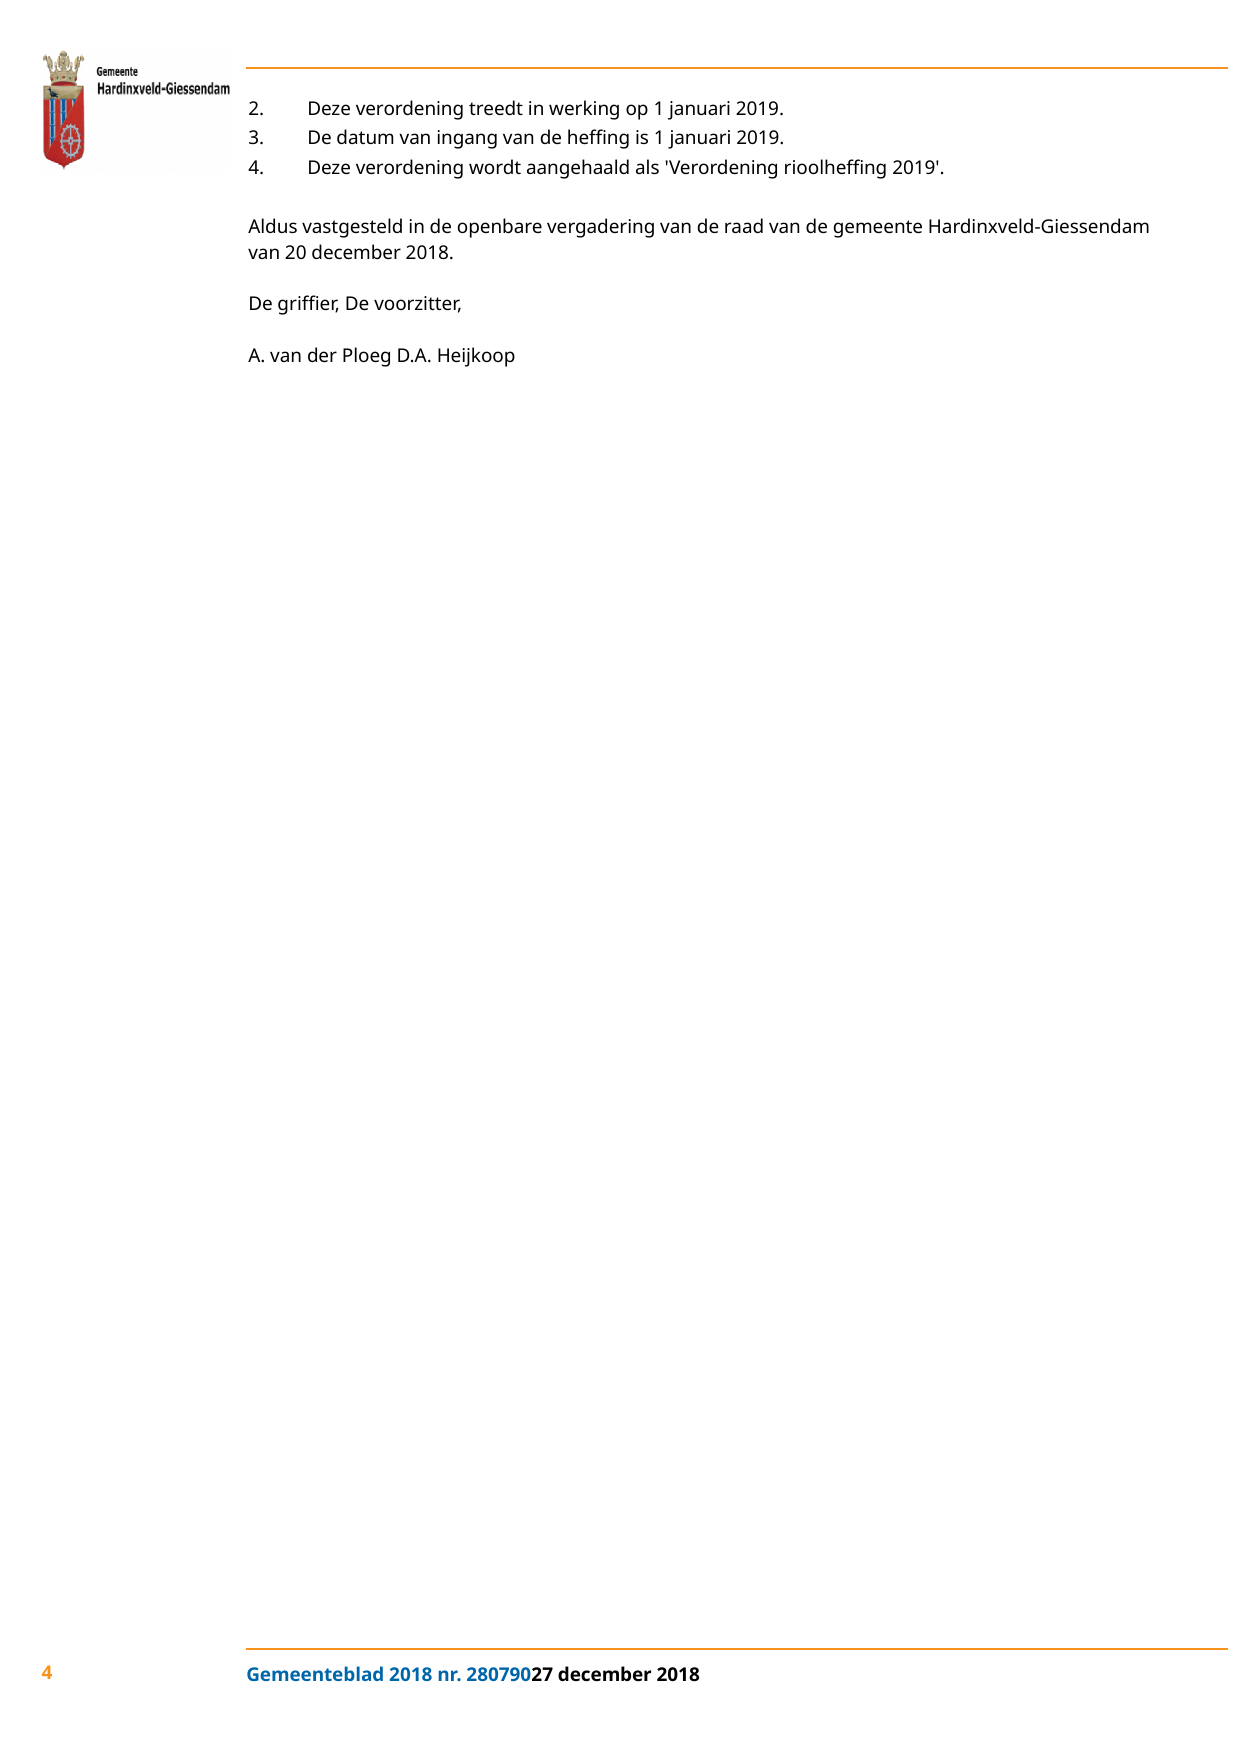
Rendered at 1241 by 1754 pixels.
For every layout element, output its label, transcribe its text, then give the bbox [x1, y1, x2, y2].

text A. van der Ploeg D.A. Heijkoop [248, 342, 1152, 367]
list Deze verordening wordt aangehaald als 'Verordening rioolheffing 2019'. [248, 154, 1152, 180]
list De datum van ingang van de heffing is 1 januari 2019. [248, 124, 1152, 150]
text De griffier, De voorzitter, [248, 290, 1152, 316]
picture [41, 47, 231, 172]
text Aldus vastgesteld in de openbare vergadering van de raad van de gemeente Hardinxveld-Giessendam van 20 december 2018. [248, 213, 1152, 264]
list Deze verordening treedt in werking op 1 januari 2019. [248, 95, 1152, 121]
